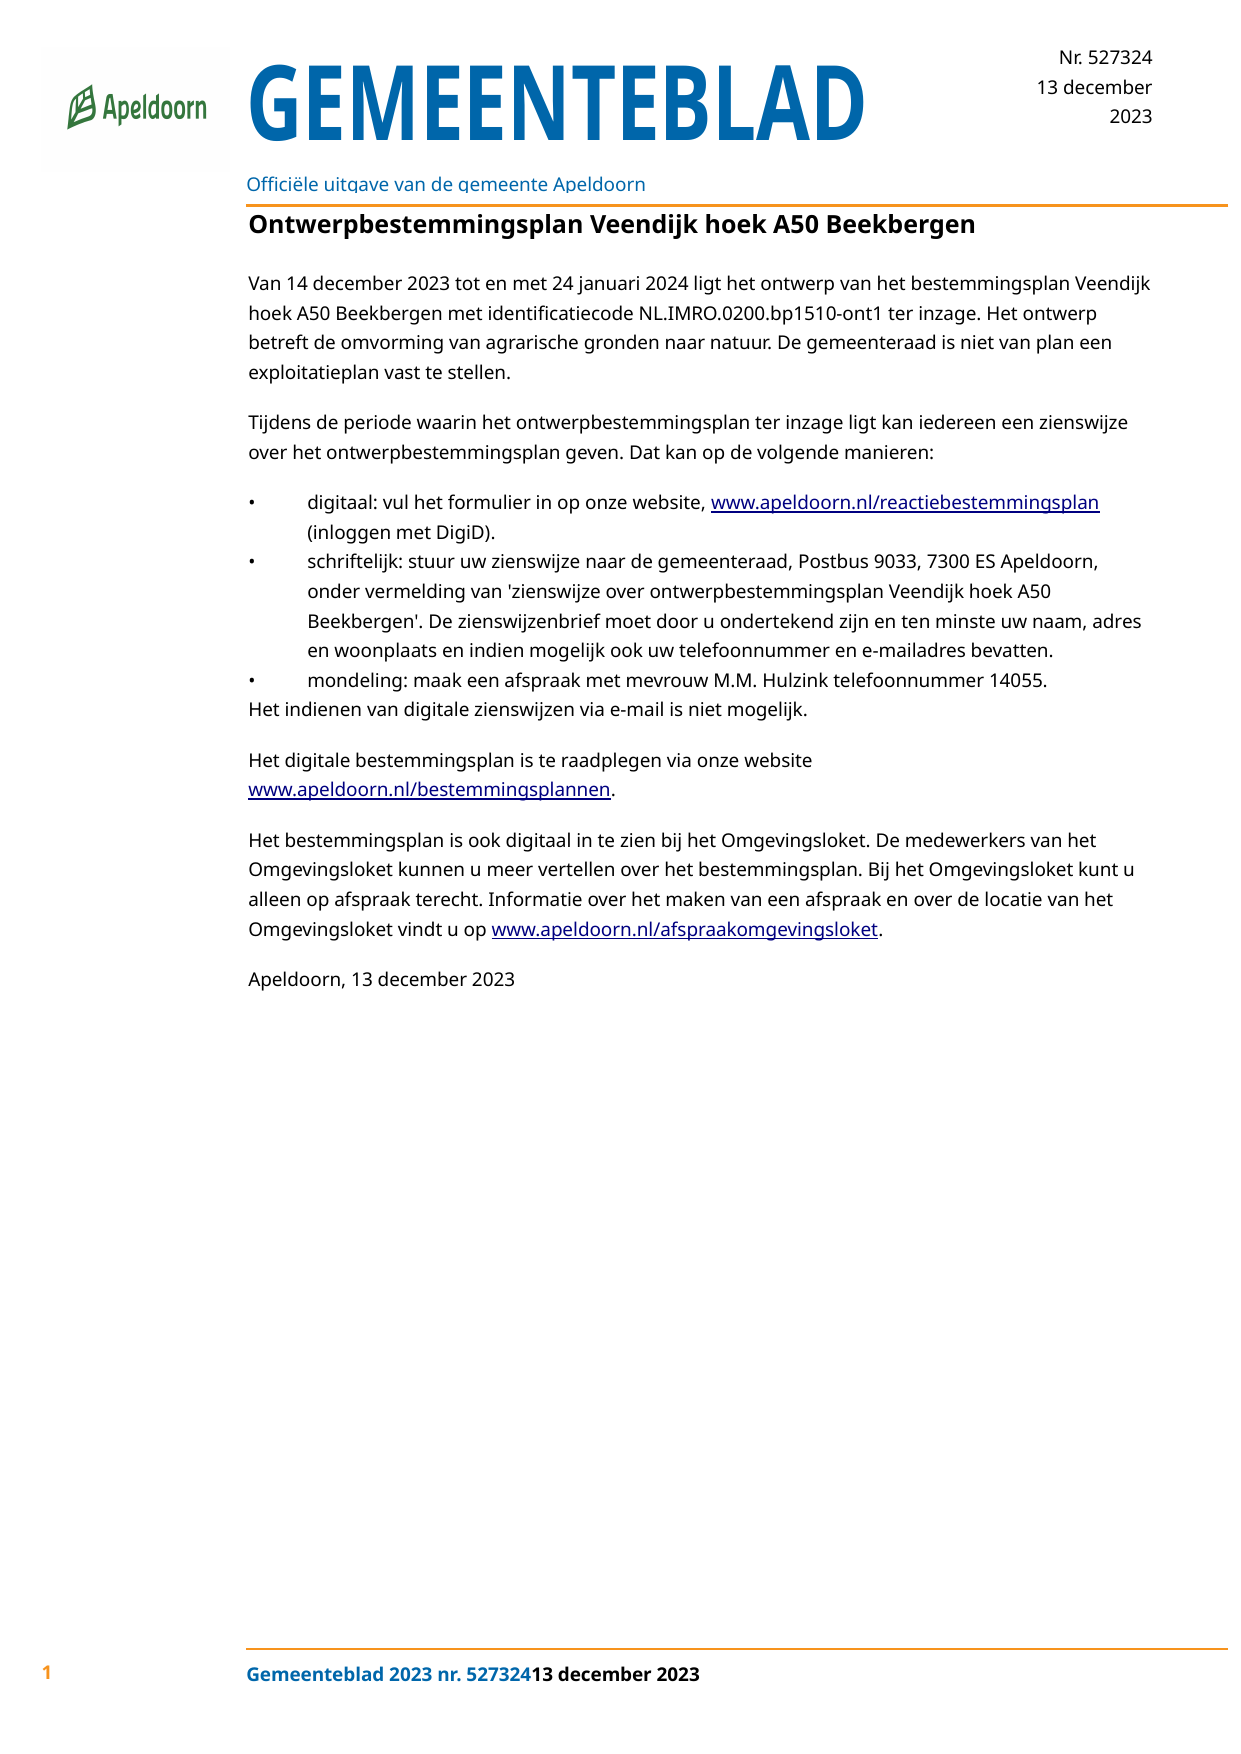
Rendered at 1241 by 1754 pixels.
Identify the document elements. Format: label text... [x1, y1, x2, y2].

list mondeling: maak een afspraak met mevrouw M.M. Hulzink telefoonnummer 14055. [248, 667, 1152, 693]
list schriftelijk: stuur uw zienswijze naar de gemeenteraad, Postbus 9033, 7300 ES Apeldoorn, onder vermelding van 'zienswijze over ontwerpbestemmingsplan Veendijk hoek A50 Beekbergen'. De zienswijzenbrief moet door u ondertekend zijn en ten minste uw naam, adres en woonplaats en indien mogelijk ook uw telefoonnummer en e-mailadres bevatten. [248, 549, 1152, 663]
text Het indienen van digitale zienswijzen via e-mail is niet mogelijk. [248, 697, 1152, 722]
text Van 14 december 2023 tot en met 24 januari 2024 ligt het ontwerp van het bestemmingsplan Veendijk hoek A50 Beekbergen met identificatiecode NL.IMRO.0200.bp1510-ont1 ter inzage. Het ontwerp betreft de omvorming van agrarische gronden naar natuur. De gemeenteraad is niet van plan een exploitatieplan vast te stellen. [248, 270, 1152, 385]
text Apeldoorn, 13 december 2023 [248, 966, 1152, 992]
list digitaal: vul het formulier in op onze website, www.apeldoorn.nl/reactiebestemmingsplan (inloggen met DigiD). [248, 489, 1152, 545]
text Het bestemmingsplan is ook digitaal in te zien bij het Omgevingsloket. De medewerkers van het Omgevingsloket kunnen u meer vertellen over het bestemmingsplan. Bij het Omgevingsloket kunt u alleen op afspraak terecht. Informatie over het maken van een afspraak en over de locatie van het Omgevingsloket vindt u op www.apeldoorn.nl/afspraakomgevingsloket. [248, 827, 1152, 941]
text Tijdens de periode waarin het ontwerpbestemmingsplan ter inzage ligt kan iedereen een zienswijze over het ontwerpbestemmingsplan geven. Dat kan op de volgende manieren: [248, 409, 1152, 465]
picture [41, 47, 231, 172]
text Het digitale bestemmingsplan is te raadplegen via onze website www.apeldoorn.nl/bestemmingsplannen. [248, 747, 1152, 802]
text Ontwerpbestemmingsplan Veendijk hoek A50 Beekbergen [248, 207, 1152, 241]
